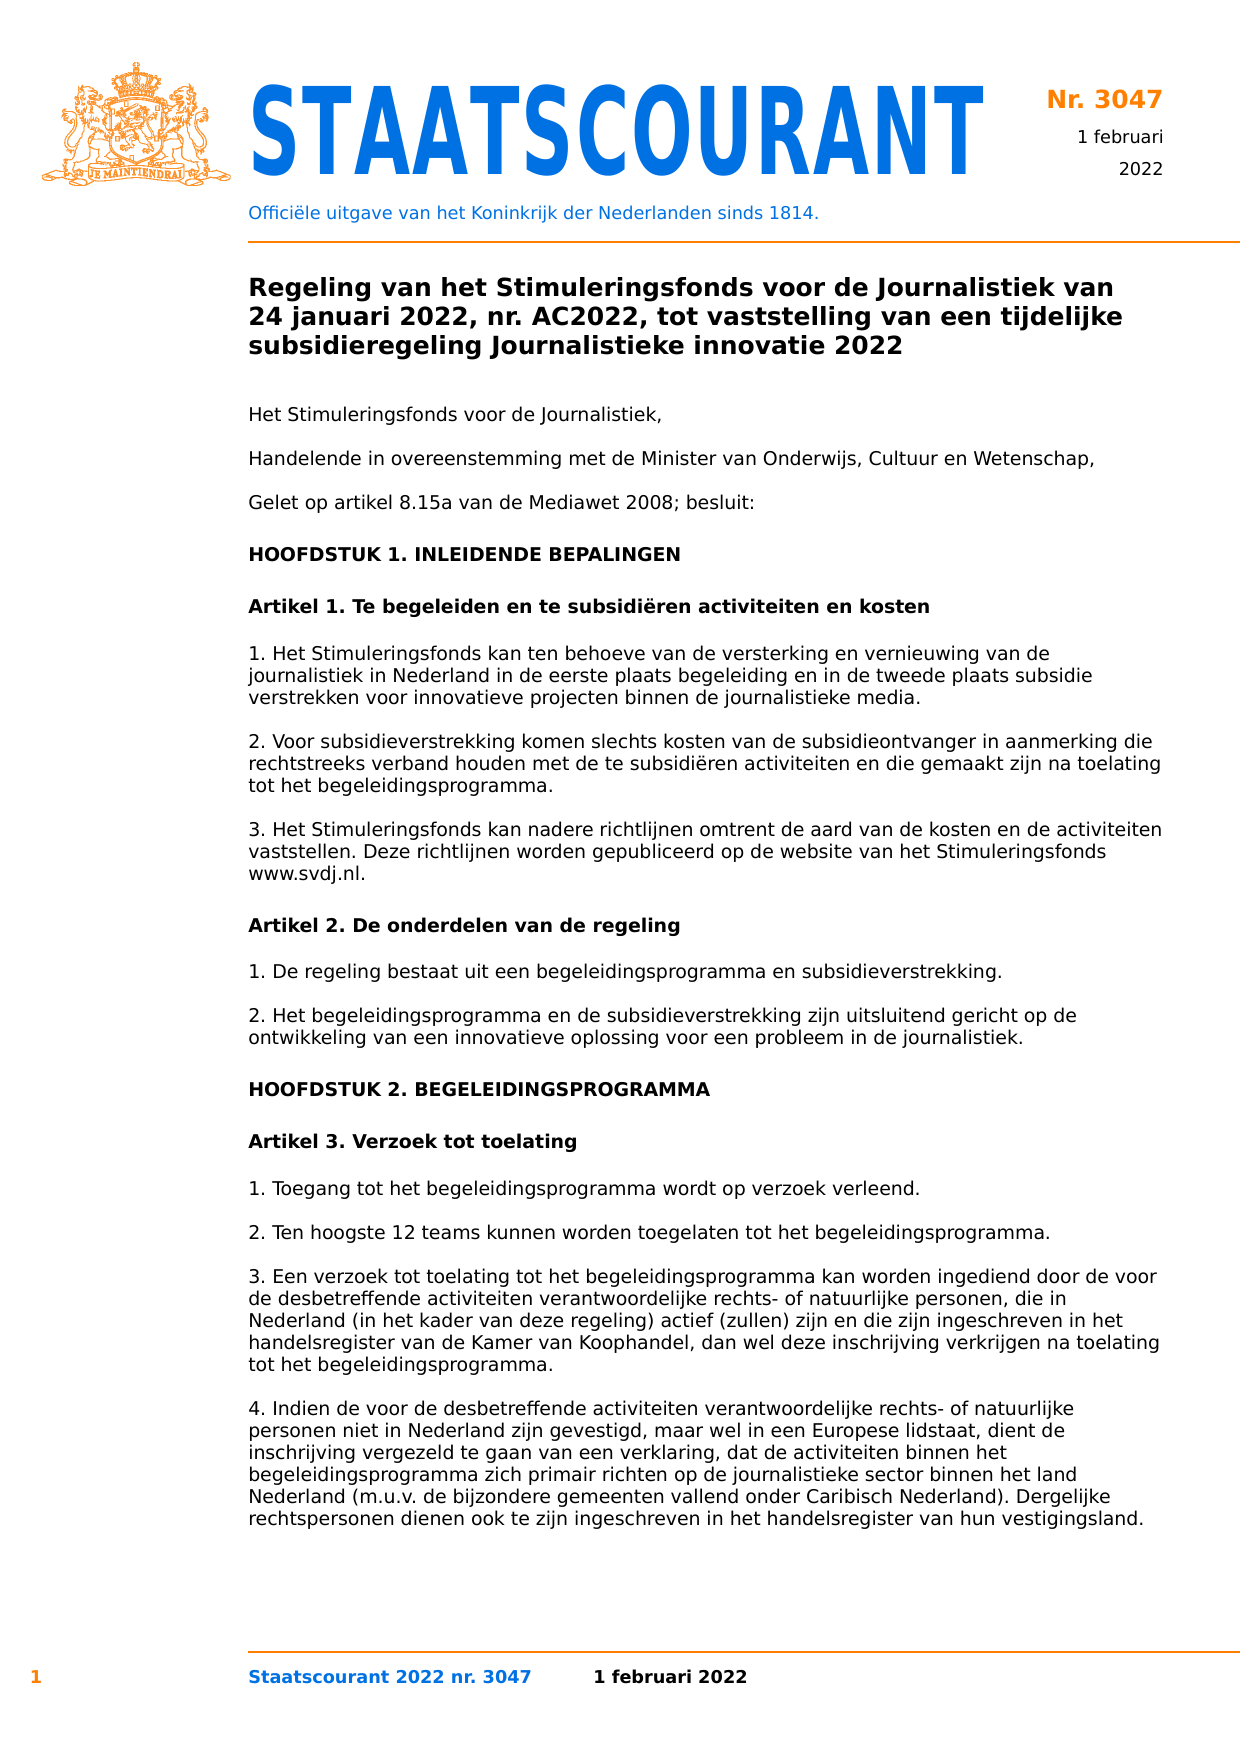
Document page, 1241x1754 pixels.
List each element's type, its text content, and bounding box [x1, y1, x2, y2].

table_header Nr. 3047 [998, 62, 1240, 121]
text 1. De regeling bestaat uit een begeleidingsprogramma en subsidieverstrekking. [248, 961, 1163, 983]
subtitle HOOFDSTUK 2. BEGELEIDINGSPROGRAMMA [248, 1079, 1163, 1101]
table_cell Officiële uitgave van het Koninkrijk der Nederlanden sinds 1814. [248, 203, 1240, 241]
text 3. Het Stimuleringsfonds kan nadere richtlijnen omtrent de aard van de kosten en de activiteiten vaststellen. Deze richtlijnen worden gepubliceerd op de website van het Stimuleringsfonds www.svdj.nl. [248, 818, 1163, 884]
subtitle Regeling van het Stimuleringsfonds voor de Journalistiek van 24 januari 2022, nr. AC2022, tot vaststelling van een tijdelijke subsidieregeling Journalistieke innovatie 2022 [248, 273, 1163, 361]
subtitle Artikel 2. De onderdelen van de regeling [248, 914, 1163, 936]
subtitle HOOFDSTUK 1. INLEIDENDE BEPALINGEN [248, 544, 1163, 566]
text Handelende in overeenstemming met de Minister van Onderwijs, Cultuur en Wetenschap, [248, 448, 1163, 470]
text 4. Indien de voor de desbetreffende activiteiten verantwoordelijke rechts- of natuurlijke personen niet in Nederland zijn gevestigd, maar wel in een Europese lidstaat, dient de inschrijving vergezeld te gaan van een verklaring, dat de activiteiten binnen het begeleidingsprogramma zich primair richten op de journalistieke sector binnen het land Nederland (m.u.v. de bijzondere gemeenten vallend onder Caribisch Nederland). Dergelijke rechtspersonen dienen ook te zijn ingeschreven in het handelsregister van hun vestigingsland. [248, 1398, 1163, 1529]
picture [41, 62, 231, 186]
text 1. Het Stimuleringsfonds kan ten behoeve van de versterking en vernieuwing van de journalistiek in Nederland in de eerste plaats begeleiding en in de tweede plaats subsidie verstrekken voor innovatieve projecten binnen de journalistieke media. [248, 643, 1163, 709]
text 3. Een verzoek tot toelating tot het begeleidingsprogramma kan worden ingediend door de voor de desbetreffende activiteiten verantwoordelijke rechts- of natuurlijke personen, die in Nederland (in het kader van deze regeling) actief (zullen) zijn en die zijn ingeschreven in het handelsregister van de Kamer van Koophandel, dan wel deze inschrijving verkrijgen na toelating tot het begeleidingsprogramma. [248, 1266, 1163, 1376]
table_header STAATSCOURANT [248, 62, 998, 203]
text 2. Ten hoogste 12 teams kunnen worden toegelaten tot het begeleidingsprogramma. [248, 1222, 1163, 1244]
text 2. Het begeleidingsprogramma en de subsidieverstrekking zijn uitsluitend gericht op de ontwikkeling van een innovatieve oplossing voor een probleem in de journalistiek. [248, 1005, 1163, 1049]
text 1. Toegang tot het begeleidingsprogramma wordt op verzoek verleend. [248, 1178, 1163, 1200]
text 2. Voor subsidieverstrekking komen slechts kosten van de subsidieontvanger in aanmerking die rechtstreeks verband houden met de te subsidiëren activiteiten en die gemaakt zijn na toelating tot het begeleidingsprogramma. [248, 731, 1163, 797]
table_cell 2022 [998, 153, 1240, 203]
subtitle Artikel 3. Verzoek tot toelating [248, 1131, 1163, 1153]
table_cell 1 februari [998, 121, 1240, 153]
text Gelet op artikel 8.15a van de Mediawet 2008; besluit: [248, 492, 1163, 514]
table_header [25, 62, 248, 241]
text Het Stimuleringsfonds voor de Journalistiek, [248, 404, 1163, 426]
subtitle Artikel 1. Te begeleiden en te subsidiëren activiteiten en kosten [248, 596, 1163, 618]
